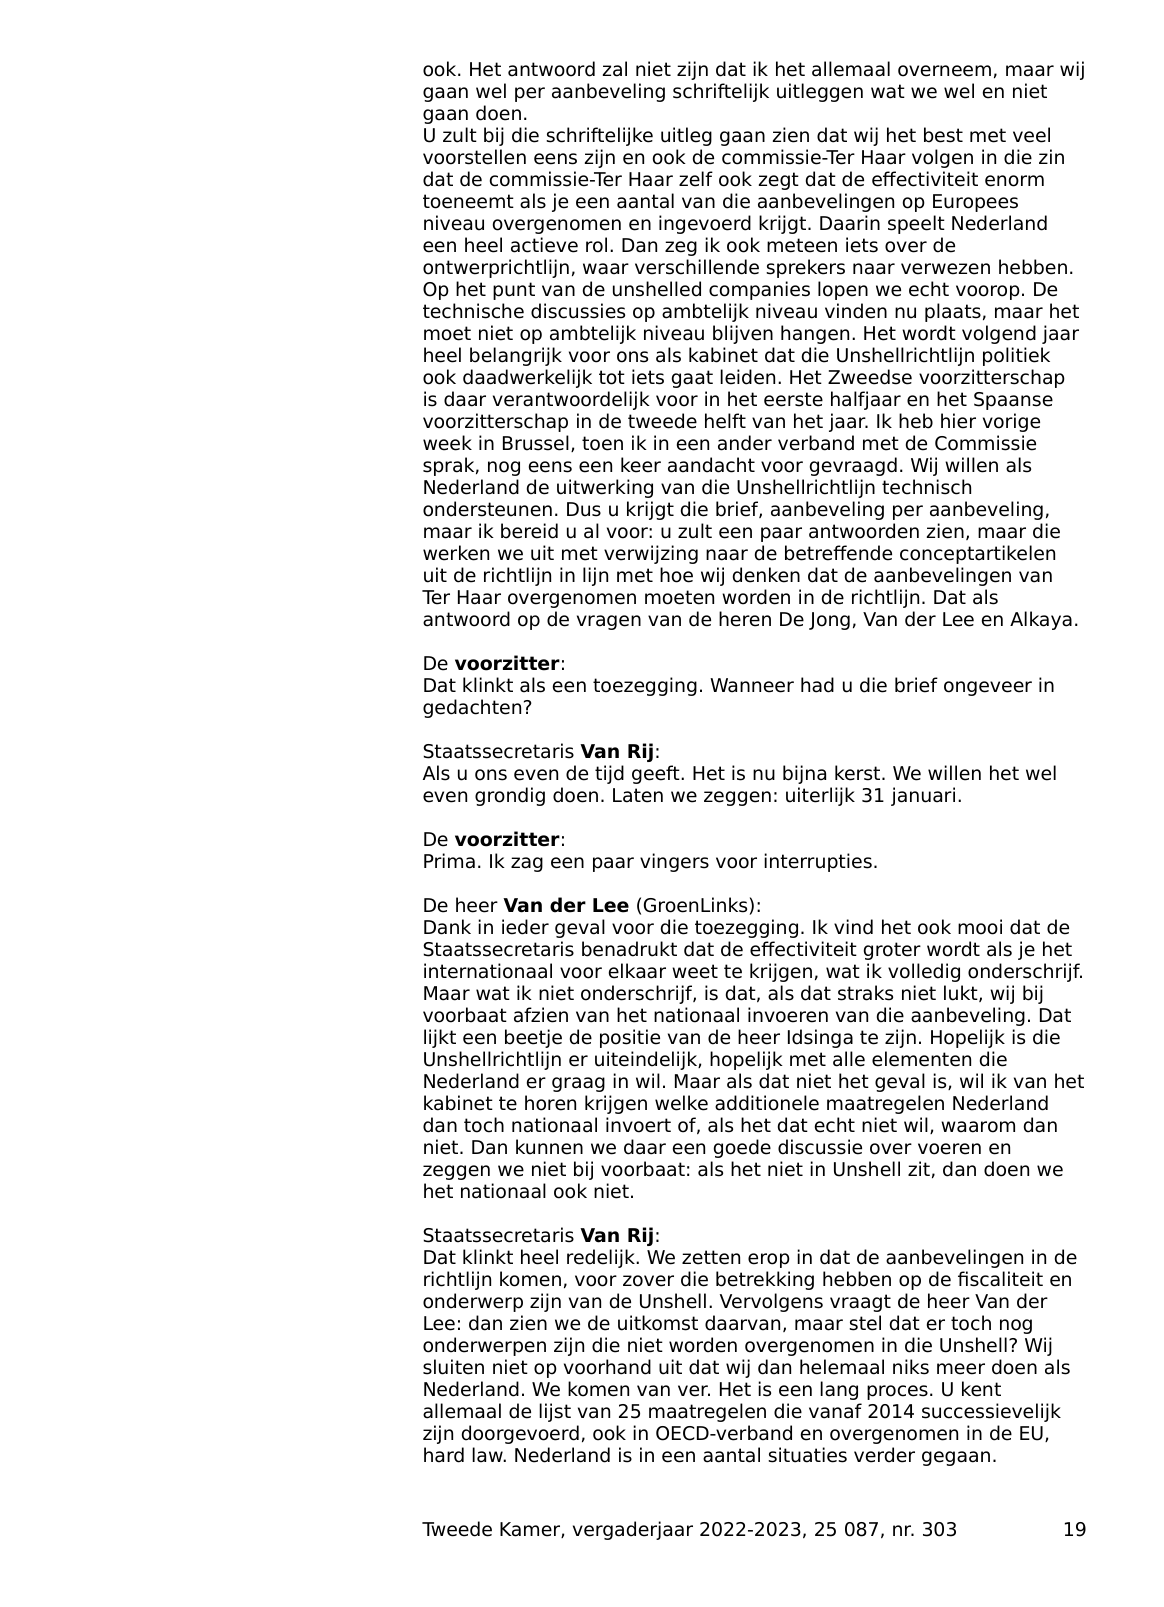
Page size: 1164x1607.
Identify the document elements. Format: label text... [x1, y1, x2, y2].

text U zult bij die schriftelijke uitleg gaan zien dat wij het best met veel voorstellen eens zijn en ook de commissie-Ter Haar volgen in die zin dat de commissie-Ter Haar zelf ook zegt dat de effectiviteit enorm toeneemt als je een aantal van die aanbevelingen op Europees niveau overgenomen en ingevoerd krijgt. Daarin speelt Nederland een heel actieve rol. Dan zeg ik ook meteen iets over de ontwerprichtlijn, waar verschillende sprekers naar verwezen hebben. Op het punt van de unshelled companies lopen we echt voorop. De technische discussies op ambtelijk niveau vinden nu plaats, maar het moet niet op ambtelijk niveau blijven hangen. Het wordt volgend jaar heel belangrijk voor ons als kabinet dat die Unshellrichtlijn politiek ook daadwerkelijk tot iets gaat leiden. Het Zweedse voorzitterschap is daar verantwoordelijk voor in het eerste halfjaar en het Spaanse voorzitterschap in de tweede helft van het jaar. Ik heb hier vorige week in Brussel, toen ik in een ander verband met de Commissie sprak, nog eens een keer aandacht voor gevraagd. Wij willen als Nederland de uitwerking van die Unshellrichtlijn technisch ondersteunen. Dus u krijgt die brief, aanbeveling per aanbeveling, maar ik bereid u al voor: u zult een paar antwoorden zien, maar die werken we uit met verwijzing naar de betreffende conceptartikelen uit de richtlijn in lijn met hoe wij denken dat de aanbevelingen van Ter Haar overgenomen moeten worden in de richtlijn. Dat als antwoord op de vragen van de heren De Jong, Van der Lee en Alkaya. [422, 125, 1087, 631]
text De voorzitter: [422, 653, 1087, 675]
text Dat klinkt heel redelijk. We zetten erop in dat de aanbevelingen in de richtlijn komen, voor zover die betrekking hebben op de fiscaliteit en onderwerp zijn van de Unshell. Vervolgens vraagt de heer Van der Lee: dan zien we de uitkomst daarvan, maar stel dat er toch nog onderwerpen zijn die niet worden overgenomen in die Unshell? Wij sluiten niet op voorhand uit dat wij dan helemaal niks meer doen als Nederland. We komen van ver. Het is een lang proces. U kent allemaal de lijst van 25 maatregelen die vanaf 2014 successievelijk zijn doorgevoerd, ook in OECD-verband en overgenomen in de EU, hard law. Nederland is in een aantal situaties verder gegaan. [422, 1247, 1087, 1467]
text Dank in ieder geval voor die toezegging. Ik vind het ook mooi dat de Staatssecretaris benadrukt dat de effectiviteit groter wordt als je het internationaal voor elkaar weet te krijgen, wat ik volledig onderschrijf. Maar wat ik niet onderschrijf, is dat, als dat straks niet lukt, wij bij voorbaat afzien van het nationaal invoeren van die aanbeveling. Dat lijkt een beetje de positie van de heer Idsinga te zijn. Hopelijk is die Unshellrichtlijn er uiteindelijk, hopelijk met alle elementen die Nederland er graag in wil. Maar als dat niet het geval is, wil ik van het kabinet te horen krijgen welke additionele maatregelen Nederland dan toch nationaal invoert of, als het dat echt niet wil, waarom dan niet. Dan kunnen we daar een goede discussie over voeren en zeggen we niet bij voorbaat: als het niet in Unshell zit, dan doen we het nationaal ook niet. [422, 917, 1087, 1203]
text De voorzitter: [422, 829, 1087, 851]
text Dat klinkt als een toezegging. Wanneer had u die brief ongeveer in gedachten? [422, 675, 1087, 719]
text Als u ons even de tijd geeft. Het is nu bijna kerst. We willen het wel even grondig doen. Laten we zeggen: uiterlijk 31 januari. [422, 763, 1087, 807]
text Staatssecretaris Van Rij: [422, 1225, 1087, 1247]
text ook. Het antwoord zal niet zijn dat ik het allemaal overneem, maar wij gaan wel per aanbeveling schriftelijk uitleggen wat we wel en niet gaan doen. [422, 59, 1087, 125]
text Staatssecretaris Van Rij: [422, 741, 1087, 763]
text Prima. Ik zag een paar vingers voor interrupties. [422, 851, 1087, 873]
text De heer Van der Lee (GroenLinks): [422, 895, 1087, 917]
